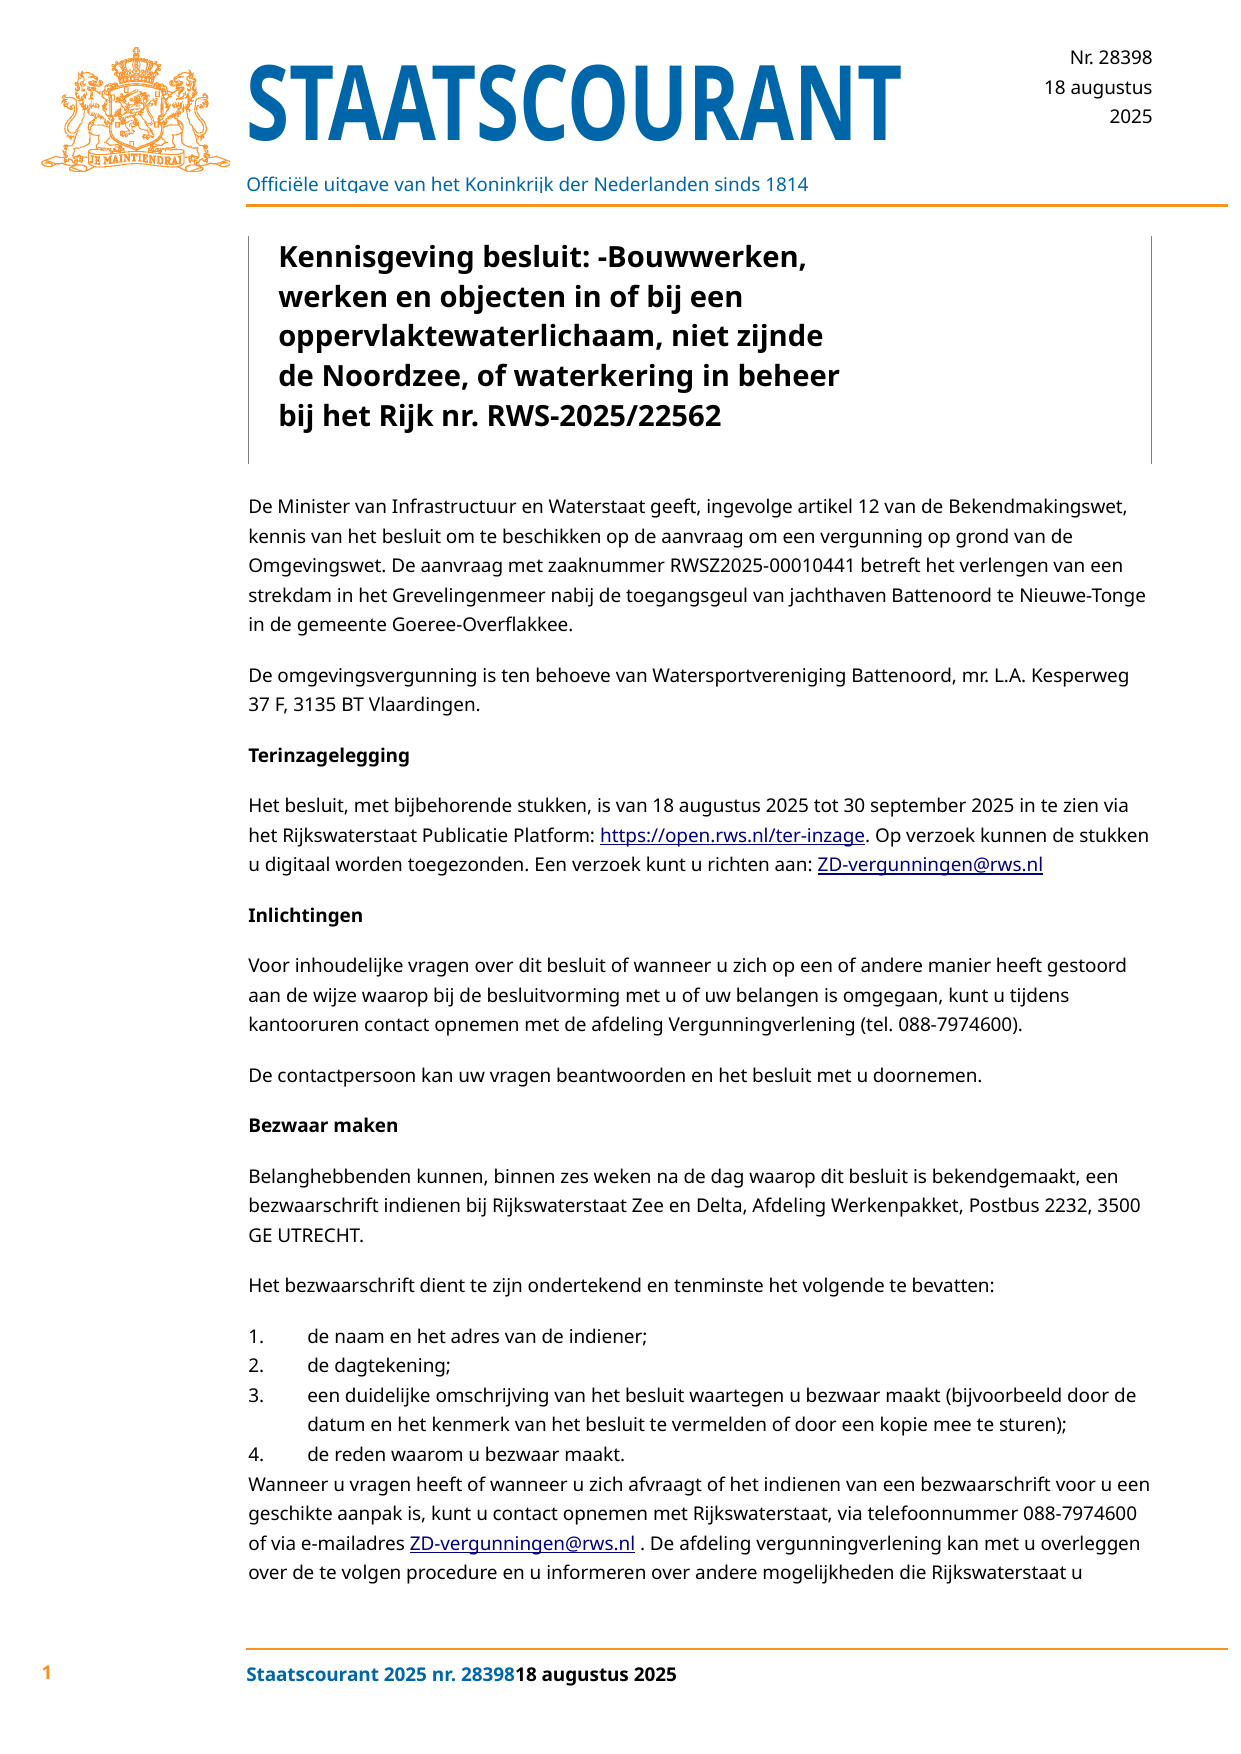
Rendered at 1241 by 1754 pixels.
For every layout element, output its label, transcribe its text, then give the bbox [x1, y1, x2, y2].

text De contactpersoon kan uw vragen beantwoorden en het besluit met u doornemen. [248, 1062, 1152, 1088]
text Terinzagelegging [248, 742, 1152, 768]
text Voor inhoudelijke vragen over dit besluit of wanneer u zich op een of andere manier heeft gestoord aan de wijze waarop bij de besluitvorming met u of uw belangen is omgegaan, kunt u tijdens kantooruren contact opnemen met de afdeling Vergunningverlening (tel. 088-7974600). [248, 952, 1152, 1037]
list een duidelijke omschrijving van het besluit waartegen u bezwaar maakt (bijvoorbeeld door de datum en het kenmerk van het besluit te vermelden of door een kopie mee te sturen); [248, 1382, 1152, 1437]
list de dagtekening; [248, 1352, 1152, 1378]
picture [912, 236, 1090, 414]
table_header [1090, 236, 1151, 413]
list de naam en het adres van de indiener; [248, 1323, 1152, 1349]
picture [41, 47, 231, 172]
text De omgevingsvergunning is ten behoeve van Watersportvereniging Battenoord, mr. L.A. Kesperweg 37 F, 3135 BT Vlaardingen. [248, 662, 1152, 717]
table_header Kennisgeving besluit: -Bouwwerken, werken en objecten in of bij een oppervlaktewaterlichaam, niet zijnde de Noordzee, of waterkering in beheer bij het Rijk nr. RWS-2025/22562 [249, 236, 850, 464]
text Wanneer u vragen heeft of wanneer u zich afvraagt of het indienen van een bezwaarschrift voor u een geschikte aanpak is, kunt u contact opnemen met Rijkswaterstaat, via telefoonnummer 088-7974600 of via e-mailadres ZD-vergunningen@rws.nl . De afdeling vergunningverlening kan met u overleggen over de te volgen procedure en u informeren over andere mogelijkheden die Rijkswaterstaat u [248, 1471, 1152, 1585]
text Belanghebbenden kunnen, binnen zes weken na de dag waarop dit besluit is bekendgemaakt, een bezwaarschrift indienen bij Rijkswaterstaat Zee en Delta, Afdeling Werkenpakket, Postbus 2232, 3500 GE UTRECHT. [248, 1163, 1152, 1248]
table_header [850, 414, 1151, 464]
list de reden waarom u bezwaar maakt. [248, 1441, 1152, 1467]
text Inlichtingen [248, 902, 1152, 928]
text Het bezwaarschrift dient te zijn ondertekend en tenminste het volgende te bevatten: [248, 1272, 1152, 1298]
table_header [850, 236, 912, 413]
text Bezwaar maken [248, 1112, 1152, 1138]
text De Minister van Infrastructuur en Waterstaat geeft, ingevolge artikel 12 van de Bekendmakingswet, kennis van het besluit om te beschikken op de aanvraag om een vergunning op grond van de Omgevingswet. De aanvraag met zaaknummer RWSZ2025-00010441 betreft het verlengen van een strekdam in het Grevelingenmeer nabij de toegangsgeul van jachthaven Battenoord te Nieuwe-Tonge in de gemeente Goeree-Overflakkee. [248, 493, 1152, 637]
text Het besluit, met bijbehorende stukken, is van 18 augustus 2025 tot 30 september 2025 in te zien via het Rijkswaterstaat Publicatie Platform: https://open.rws.nl/ter-inzage. Op verzoek kunnen de stukken u digitaal worden toegezonden. Een verzoek kunt u richten aan: ZD-vergunningen@rws.nl [248, 792, 1152, 877]
